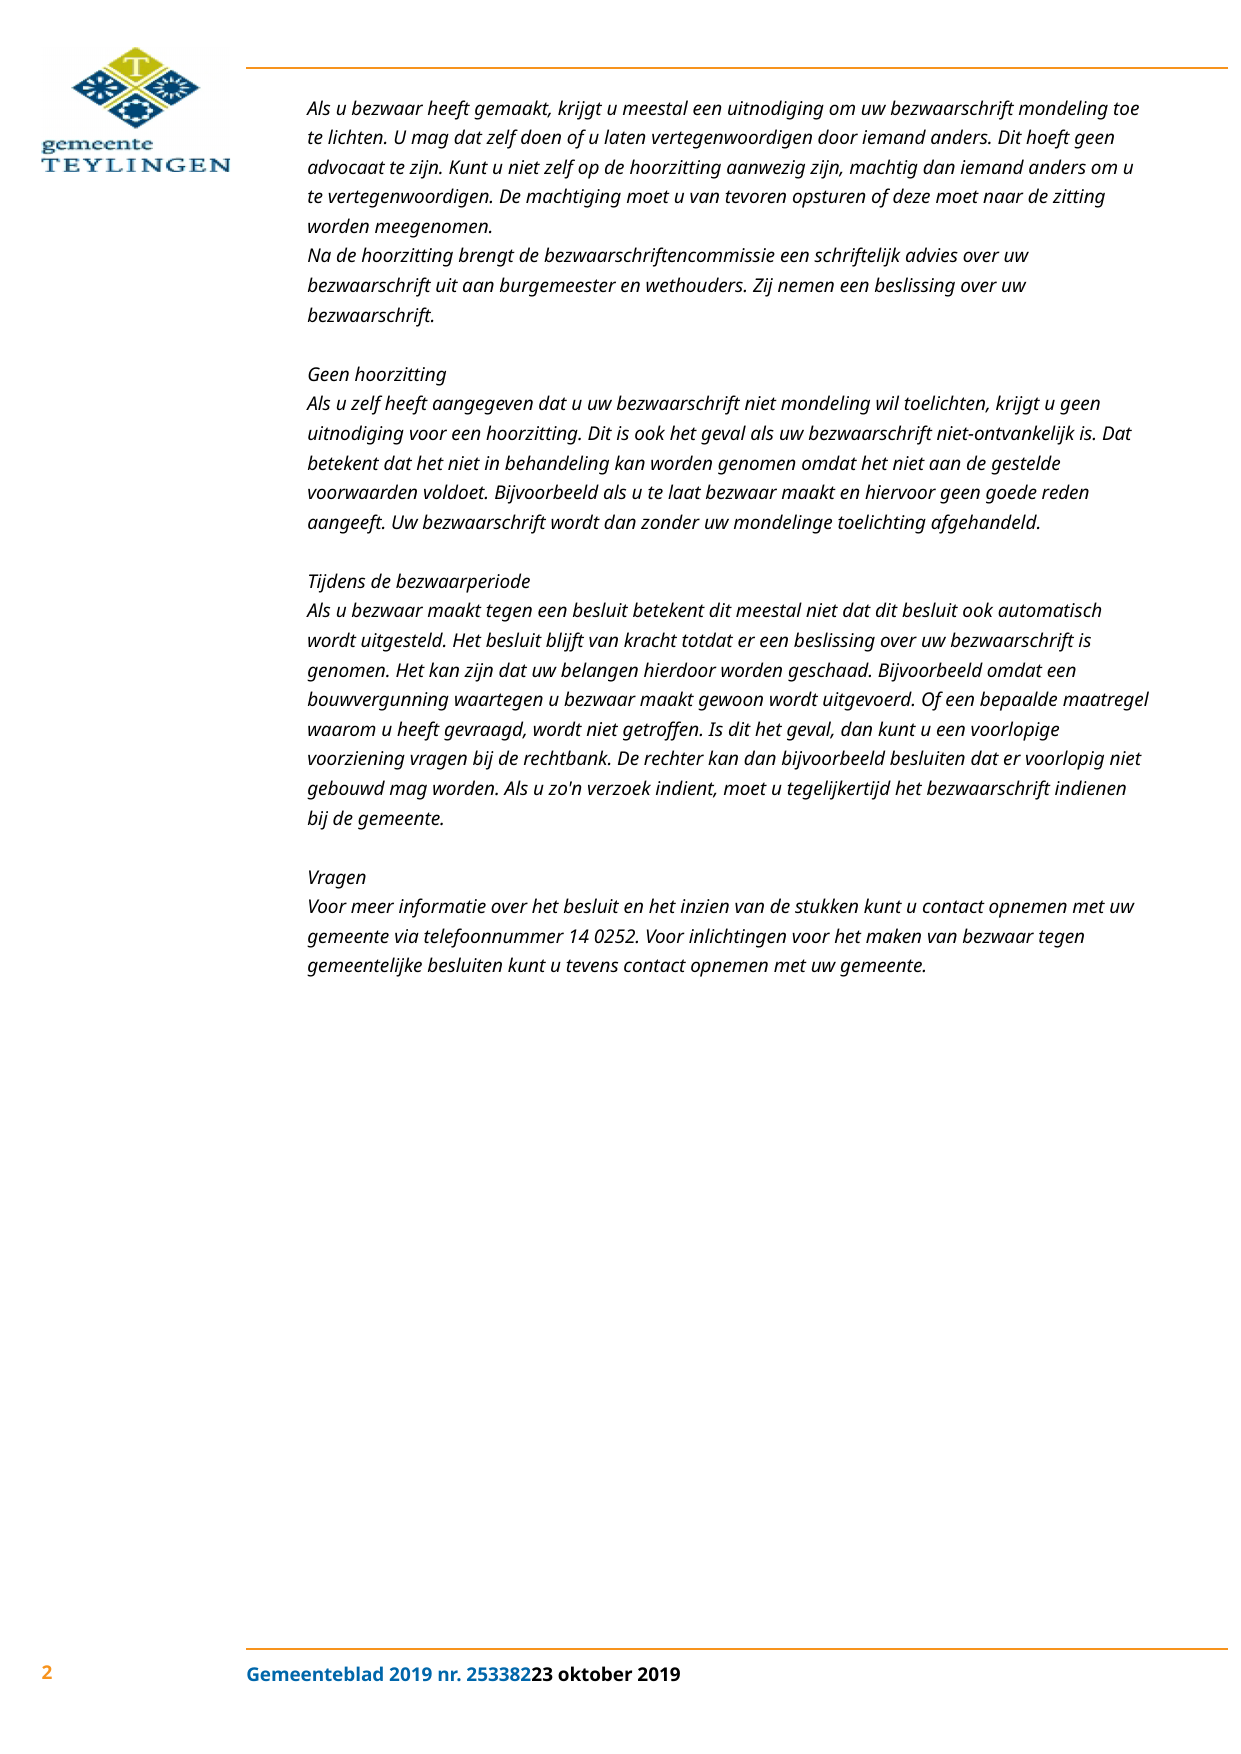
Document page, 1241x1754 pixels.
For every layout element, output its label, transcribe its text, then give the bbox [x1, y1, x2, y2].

list Vragen [248, 864, 1152, 890]
list Geen hoorzitting [248, 361, 1152, 387]
list Voor meer informatie over het besluit en het inzien van de stukken kunt u contact opnemen met uw gemeente via telefoonnummer 14 0252. Voor inlichtingen voor het maken van bezwaar tegen gemeentelijke besluiten kunt u tevens contact opnemen met uw gemeente. [248, 893, 1152, 978]
list Als u bezwaar maakt tegen een besluit betekent dit meestal niet dat dit besluit ook automatisch wordt uitgesteld. Het besluit blijft van kracht totdat er een beslissing over uw bezwaarschrift is genomen. Het kan zijn dat uw belangen hierdoor worden geschaad. Bijvoorbeeld omdat een bouwvergunning waartegen u bezwaar maakt gewoon wordt uitgevoerd. Of een bepaalde maatregel waarom u heeft gevraagd, wordt niet getroffen. Is dit het geval, dan kunt u een voorlopige voorziening vragen bij de rechtbank. De rechter kan dan bijvoorbeeld besluiten dat er voorlopig niet gebouwd mag worden. Als u zo'n verzoek indient, moet u tegelijkertijd het bezwaarschrift indienen bij de gemeente. [248, 598, 1152, 831]
list Na de hoorzitting brengt de bezwaarschriftencommissie een schriftelijk advies over uw bezwaarschrift uit aan burgemeester en wethouders. Zij nemen een beslissing over uw bezwaarschrift. [248, 243, 1152, 328]
list Als u bezwaar heeft gemaakt, krijgt u meestal een uitnodiging om uw bezwaarschrift mondeling toe te lichten. U mag dat zelf doen of u laten vertegenwoordigen door iemand anders. Dit hoeft geen advocaat te zijn. Kunt u niet zelf op de hoorzitting aanwezig zijn, machtig dan iemand anders om u te vertegenwoordigen. De machtiging moet u van tevoren opsturen of deze moet naar de zitting worden meegenomen. [248, 95, 1152, 239]
list Tijdens de bezwaarperiode [248, 568, 1152, 594]
list Als u zelf heeft aangegeven dat u uw bezwaarschrift niet mondeling wil toelichten, krijgt u geen uitnodiging voor een hoorzitting. Dit is ook het geval als uw bezwaarschrift niet-ontvankelijk is. Dat betekent dat het niet in behandeling kan worden genomen omdat het niet aan de gestelde voorwaarden voldoet. Bijvoorbeeld als u te laat bezwaar maakt en hiervoor geen goede reden aangeeft. Uw bezwaarschrift wordt dan zonder uw mondelinge toelichting afgehandeld. [248, 391, 1152, 535]
picture [41, 47, 231, 172]
